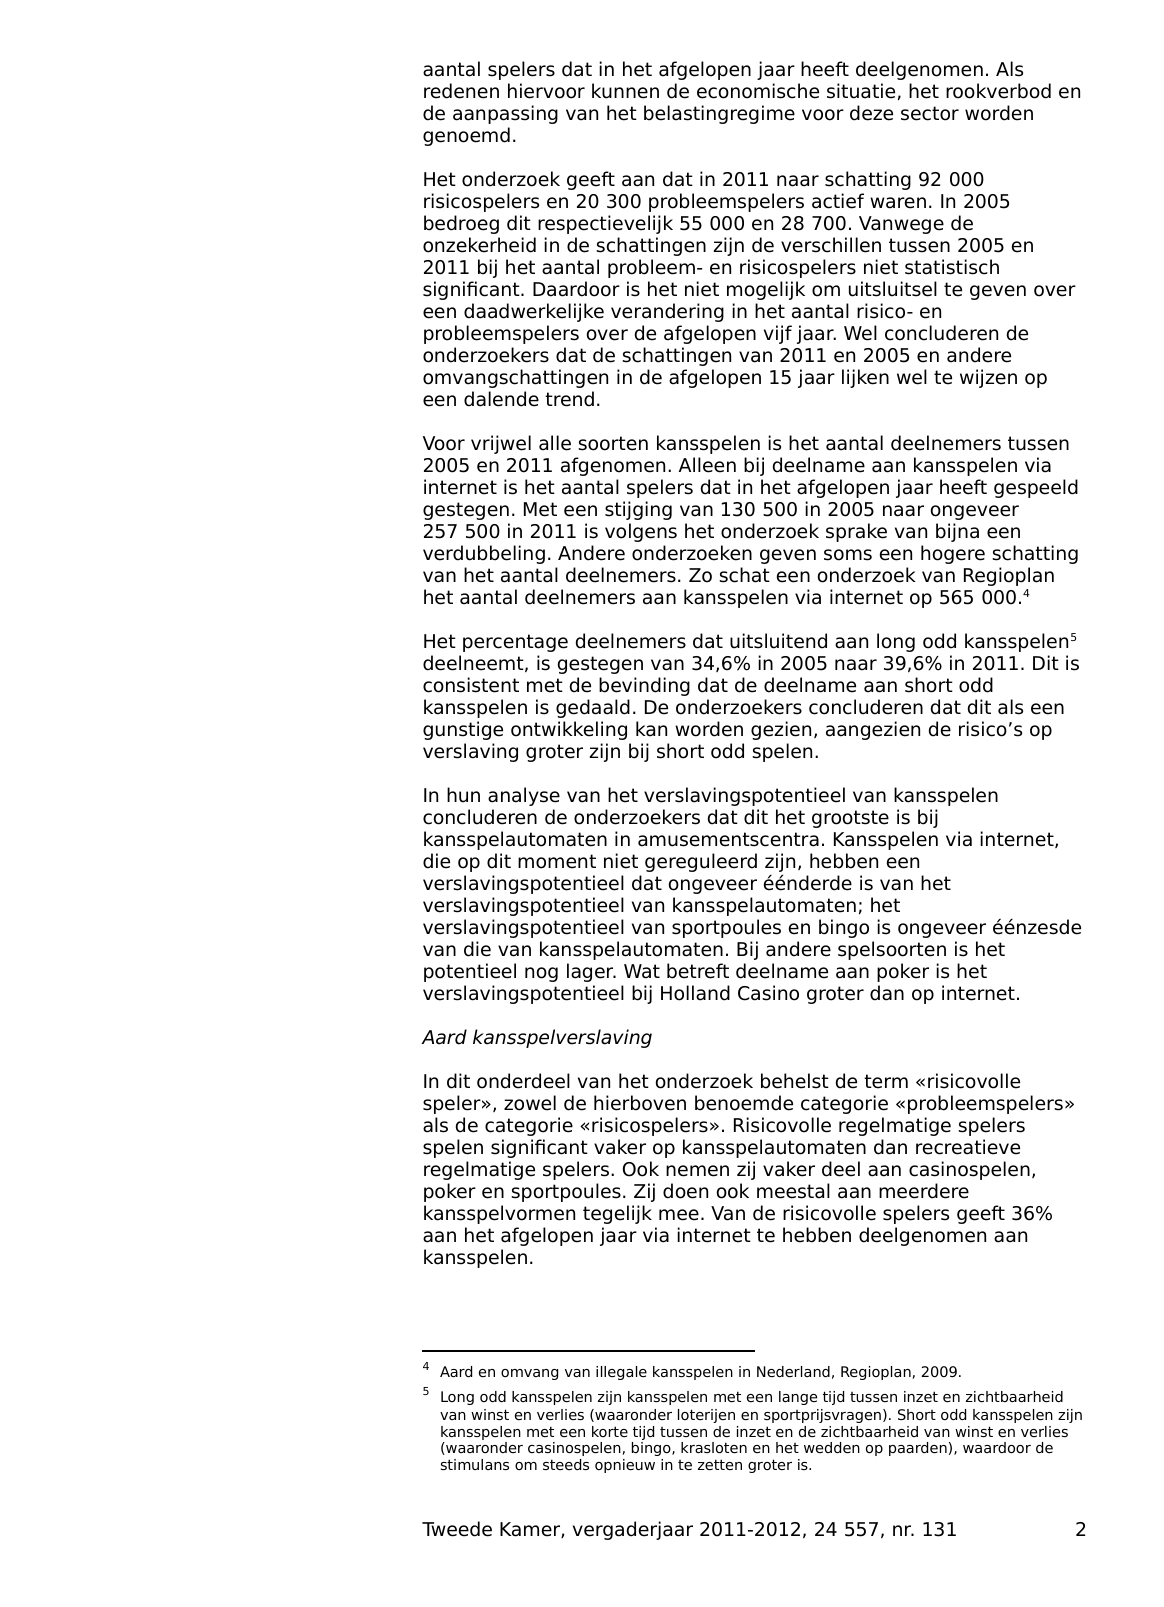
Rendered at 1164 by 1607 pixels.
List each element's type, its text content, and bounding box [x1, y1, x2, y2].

text Het percentage deelnemers dat uitsluitend aan long odd kansspelen deelneemt, is gestegen van 34,6% in 2005 naar 39,6% in 2011. Dit is consistent met de bevinding dat de deelname aan short odd kansspelen is gedaald. De onderzoekers concluderen dat dit als een gunstige ontwikkeling kan worden gezien, aangezien de risico’s op verslaving groter zijn bij short odd spelen. [422, 631, 1087, 763]
text aantal spelers dat in het afgelopen jaar heeft deelgenomen. Als redenen hiervoor kunnen de economische situatie, het rookverbod en de aanpassing van het belastingregime voor deze sector worden genoemd. [422, 59, 1087, 147]
text Voor vrijwel alle soorten kansspelen is het aantal deelnemers tussen 2005 en 2011 afgenomen. Alleen bij deelname aan kansspelen via internet is het aantal spelers dat in het afgelopen jaar heeft gespeeld gestegen. Met een stijging van 130 500 in 2005 naar ongeveer 257 500 in 2011 is volgens het onderzoek sprake van bijna een verdubbeling. Andere onderzoeken geven soms een hogere schatting van het aantal deelnemers. Zo schat een onderzoek van Regioplan het aantal deelnemers aan kansspelen via internet op 565 000. [422, 433, 1087, 609]
text In dit onderdeel van het onderzoek behelst de term «risicovolle speler», zowel de hierboven benoemde categorie «probleemspelers» als de categorie «risicospelers». Risicovolle regelmatige spelers spelen significant vaker op kansspelautomaten dan recreatieve regelmatige spelers. Ook nemen zij vaker deel aan casinospelen, poker en sportpoules. Zij doen ook meestal aan meerdere kansspelvormen tegelijk mee. Van de risicovolle spelers geeft 36% aan het afgelopen jaar via internet te hebben deelgenomen aan kansspelen. [422, 1071, 1087, 1269]
text Long odd kansspelen zijn kansspelen met een lange tijd tussen inzet en zichtbaarheid van winst en verlies (waaronder loterijen en sportprijsvragen). Short odd kansspelen zijn kansspelen met een korte tijd tussen de inzet en de zichtbaarheid van winst en verlies (waaronder casinospelen, bingo, krasloten en het wedden op paarden), waardoor de stimulans om steeds opnieuw in te zetten groter is. [422, 1385, 1087, 1474]
text Aard en omvang van illegale kansspelen in Nederland, Regioplan, 2009. [422, 1360, 1087, 1382]
subtitle Aard kansspelverslaving [422, 1027, 1087, 1049]
text Het onderzoek geeft aan dat in 2011 naar schatting 92 000 risicospelers en 20 300 probleemspelers actief waren. In 2005 bedroeg dit respectievelijk 55 000 en 28 700. Vanwege de onzekerheid in de schattingen zijn de verschillen tussen 2005 en 2011 bij het aantal probleem- en risicospelers niet statistisch significant. Daardoor is het niet mogelijk om uitsluitsel te geven over een daadwerkelijke verandering in het aantal risico- en probleemspelers over de afgelopen vijf jaar. Wel concluderen de onderzoekers dat de schattingen van 2011 en 2005 en andere omvangschattingen in de afgelopen 15 jaar lijken wel te wijzen op een dalende trend. [422, 169, 1087, 411]
text In hun analyse van het verslavingspotentieel van kansspelen concluderen de onderzoekers dat dit het grootste is bij kansspelautomaten in amusementscentra. Kansspelen via internet, die op dit moment niet gereguleerd zijn, hebben een verslavingspotentieel dat ongeveer éénderde is van het verslavingspotentieel van kansspelautomaten; het verslavingspotentieel van sportpoules en bingo is ongeveer éénzesde van die van kansspelautomaten. Bij andere spelsoorten is het potentieel nog lager. Wat betreft deelname aan poker is het verslavingspotentieel bij Holland Casino groter dan op internet. [422, 785, 1087, 1005]
